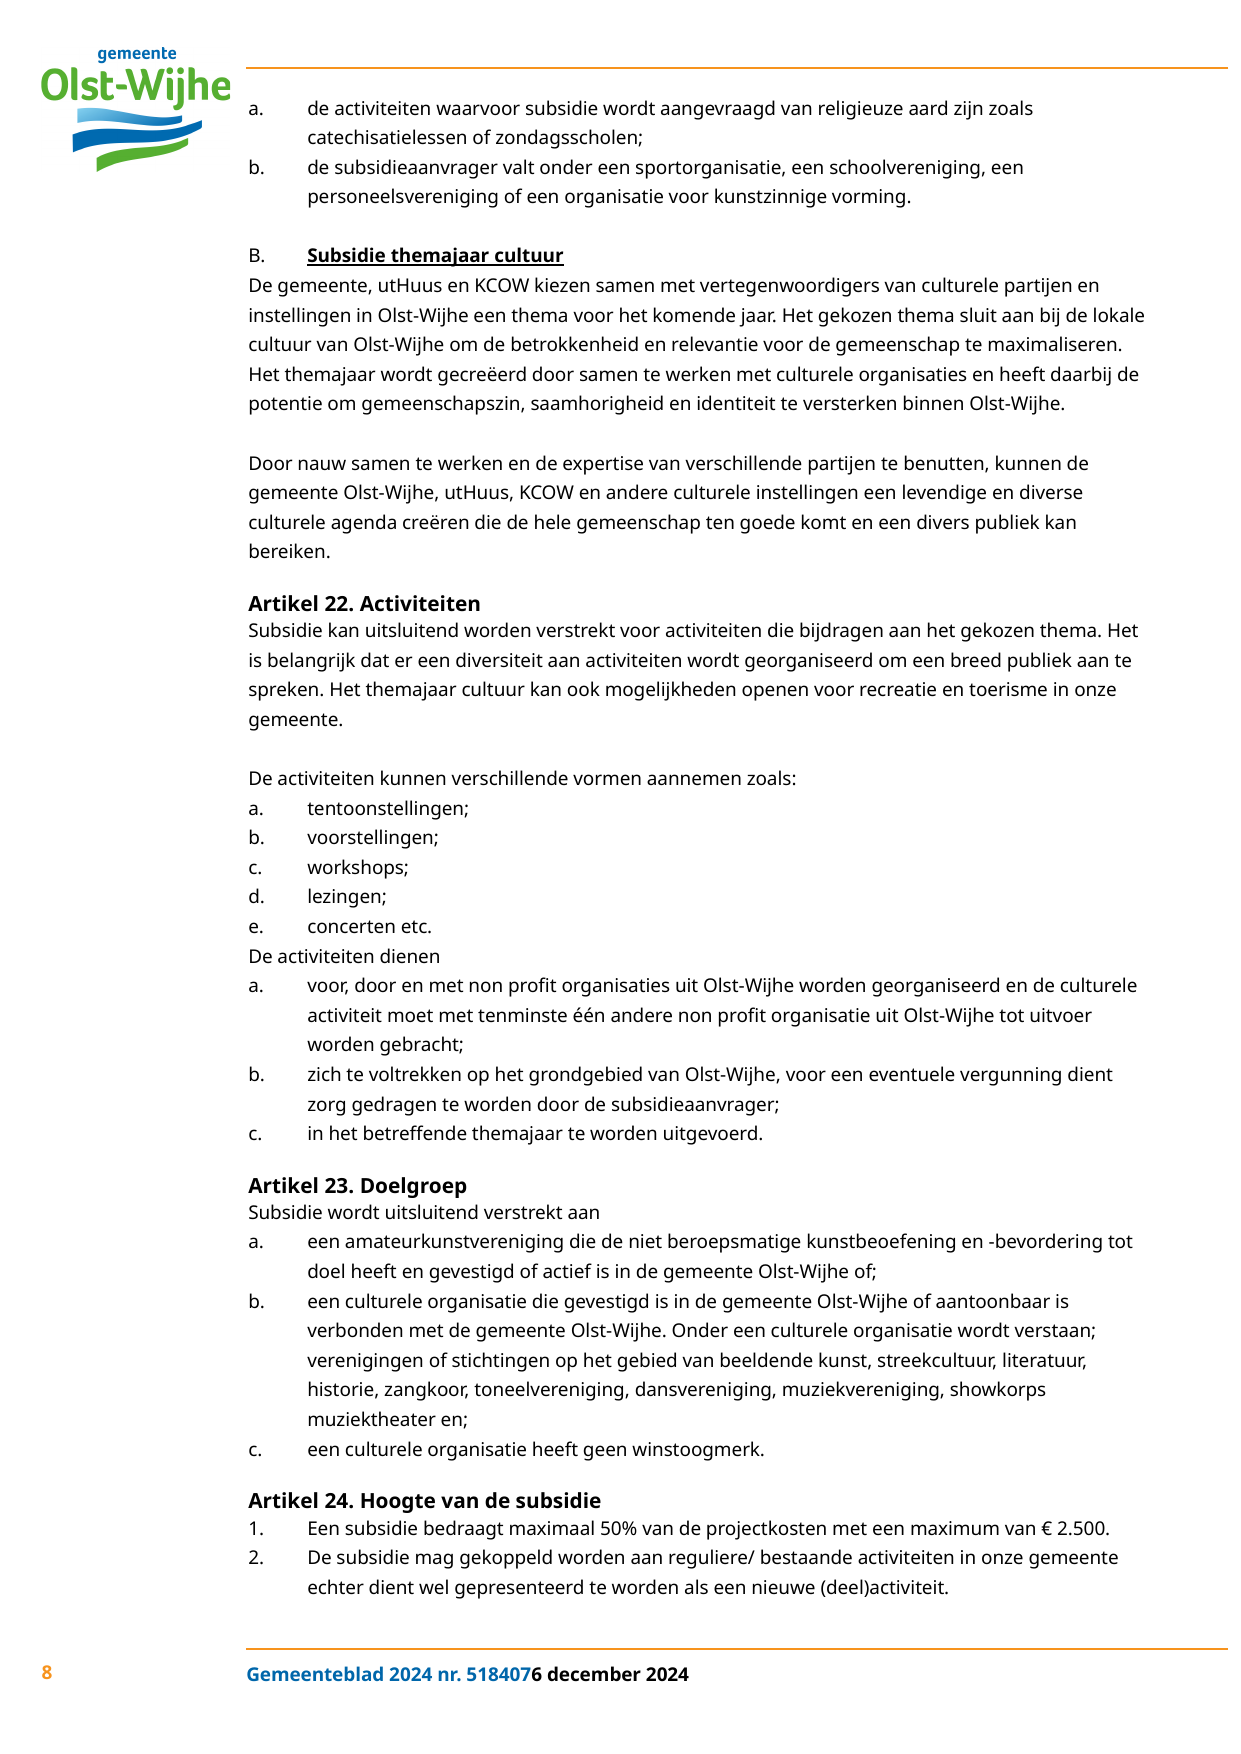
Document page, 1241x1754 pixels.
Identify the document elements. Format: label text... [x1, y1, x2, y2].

list concerten etc. [248, 913, 1152, 939]
text Artikel 22. Activiteiten [248, 589, 1152, 617]
text De activiteiten dienen [248, 943, 1152, 968]
text Artikel 24. Hoogte van de subsidie [248, 1486, 1152, 1515]
text De gemeente, utHuus en KCOW kiezen samen met vertegenwoordigers van culturele partijen en instellingen in Olst-Wijhe een thema voor het komende jaar. Het gekozen thema sluit aan bij de lokale cultuur van Olst-Wijhe om de betrokkenheid en relevantie voor de gemeenschap te maximaliseren. [248, 272, 1152, 357]
picture [41, 47, 231, 172]
list de subsidieaanvrager valt onder een sportorganisatie, een schoolvereniging, een personeelsvereniging of een organisatie voor kunstzinnige vorming. [248, 154, 1152, 209]
list De subsidie mag gekoppeld worden aan reguliere/ bestaande activiteiten in onze gemeente echter dient wel gepresenteerd te worden als een nieuwe (deel)activiteit. [248, 1544, 1152, 1599]
list workshops; [248, 854, 1152, 880]
list een culturele organisatie die gevestigd is in de gemeente Olst-Wijhe of aantoonbaar is verbonden met de gemeente Olst-Wijhe. Onder een culturele organisatie wordt verstaan; verenigingen of stichtingen op het gebied van beeldende kunst, streekcultuur, literatuur, historie, zangkoor, toneelvereniging, dansvereniging, muziekvereniging, showkorps muziektheater en; [248, 1288, 1152, 1432]
text De activiteiten kunnen verschillende vormen aannemen zoals: [248, 765, 1152, 791]
list voor, door en met non profit organisaties uit Olst-Wijhe worden georganiseerd en de culturele activiteit moet met tenminste één andere non profit organisatie uit Olst-Wijhe tot uitvoer worden gebracht; [248, 972, 1152, 1057]
text Door nauw samen te werken en de expertise van verschillende partijen te benutten, kunnen de gemeente Olst-Wijhe, utHuus, KCOW en andere culturele instellingen een levendige en diverse culturele agenda creëren die de hele gemeenschap ten goede komt en een divers publiek kan bereiken. [248, 450, 1152, 564]
text Artikel 23. Doelgroep [248, 1171, 1152, 1199]
list in het betreffende themajaar te worden uitgevoerd. [248, 1120, 1152, 1146]
list lezingen; [248, 884, 1152, 909]
list een culturele organisatie heeft geen winstoogmerk. [248, 1436, 1152, 1462]
list Een subsidie bedraagt maximaal 50% van de projectkosten met een maximum van € 2.500. [248, 1515, 1152, 1540]
list Subsidie themajaar cultuur [248, 243, 1152, 268]
list voorstellingen; [248, 824, 1152, 850]
list zich te voltrekken op het grondgebied van Olst-Wijhe, voor een eventuele vergunning dient zorg gedragen te worden door de subsidieaanvrager; [248, 1061, 1152, 1116]
list tentoonstellingen; [248, 795, 1152, 821]
list een amateurkunstvereniging die de niet beroepsmatige kunstbeoefening en -bevordering tot doel heeft en gevestigd of actief is in de gemeente Olst-Wijhe of; [248, 1229, 1152, 1284]
text Subsidie kan uitsluitend worden verstrekt voor activiteiten die bijdragen aan het gekozen thema. Het is belangrijk dat er een diversiteit aan activiteiten wordt georganiseerd om een breed publiek aan te spreken. Het themajaar cultuur kan ook mogelijkheden openen voor recreatie en toerisme in onze gemeente. [248, 617, 1152, 732]
list de activiteiten waarvoor subsidie wordt aangevraagd van religieuze aard zijn zoals catechisatielessen of zondagsscholen; [248, 95, 1152, 150]
text Het themajaar wordt gecreëerd door samen te werken met culturele organisaties en heeft daarbij de potentie om gemeenschapszin, saamhorigheid en identiteit te versterken binnen Olst-Wijhe. [248, 361, 1152, 416]
text Subsidie wordt uitsluitend verstrekt aan [248, 1199, 1152, 1225]
